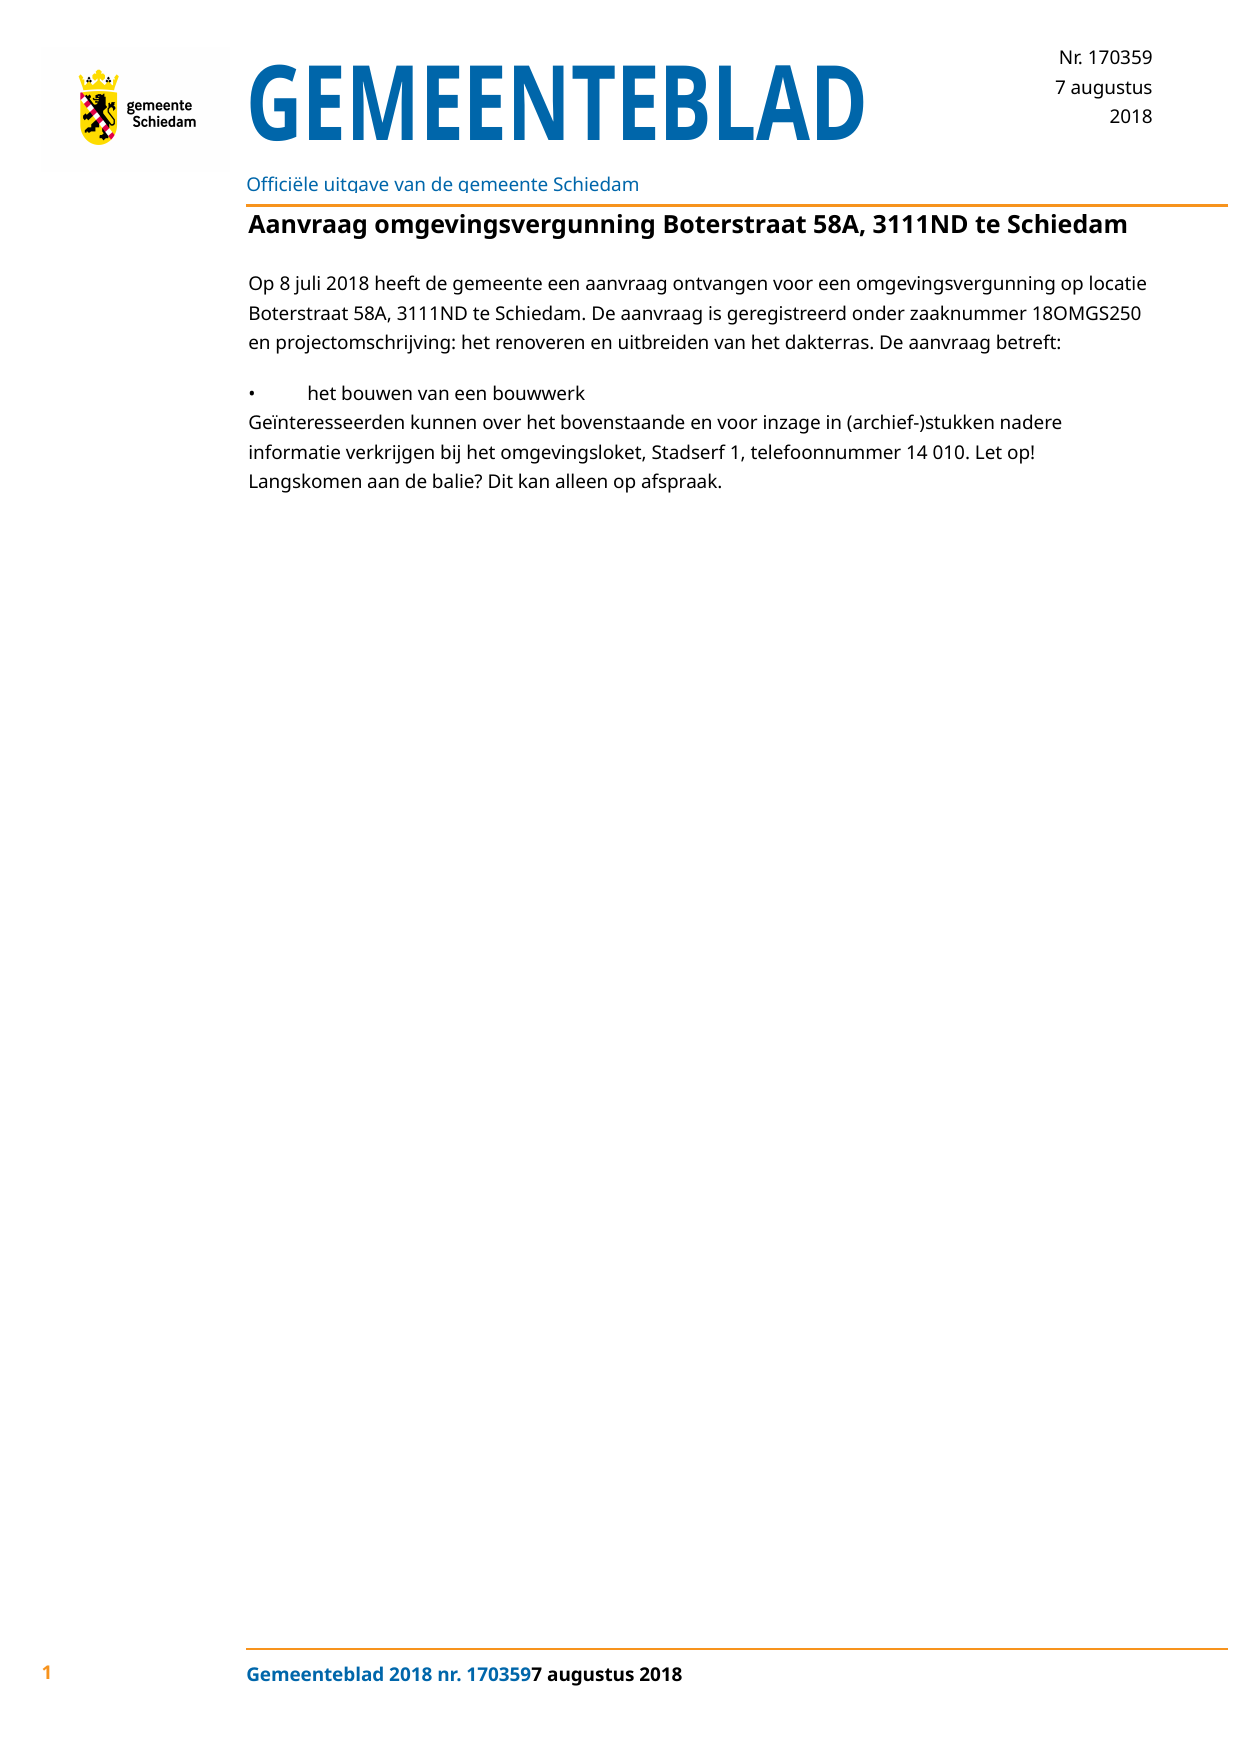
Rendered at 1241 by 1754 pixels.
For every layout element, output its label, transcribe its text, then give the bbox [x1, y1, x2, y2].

text Aanvraag omgevingsvergunning Boterstraat 58A, 3111ND te Schiedam [248, 207, 1152, 241]
text Op 8 juli 2018 heeft de gemeente een aanvraag ontvangen voor een omgevingsvergunning op locatie Boterstraat 58A, 3111ND te Schiedam. De aanvraag is geregistreerd onder zaaknummer 18OMGS250 en projectomschrijving: het renoveren en uitbreiden van het dakterras. De aanvraag betreft: [248, 270, 1152, 355]
picture [41, 47, 231, 172]
text Geïnteresseerden kunnen over het bovenstaande en voor inzage in (archief-)stukken nadere informatie verkrijgen bij het omgevingsloket, Stadserf 1, telefoonnummer 14 010. Let op! Langskomen aan de balie? Dit kan alleen op afspraak. [248, 409, 1152, 494]
list het bouwen van een bouwwerk [248, 380, 1152, 406]
